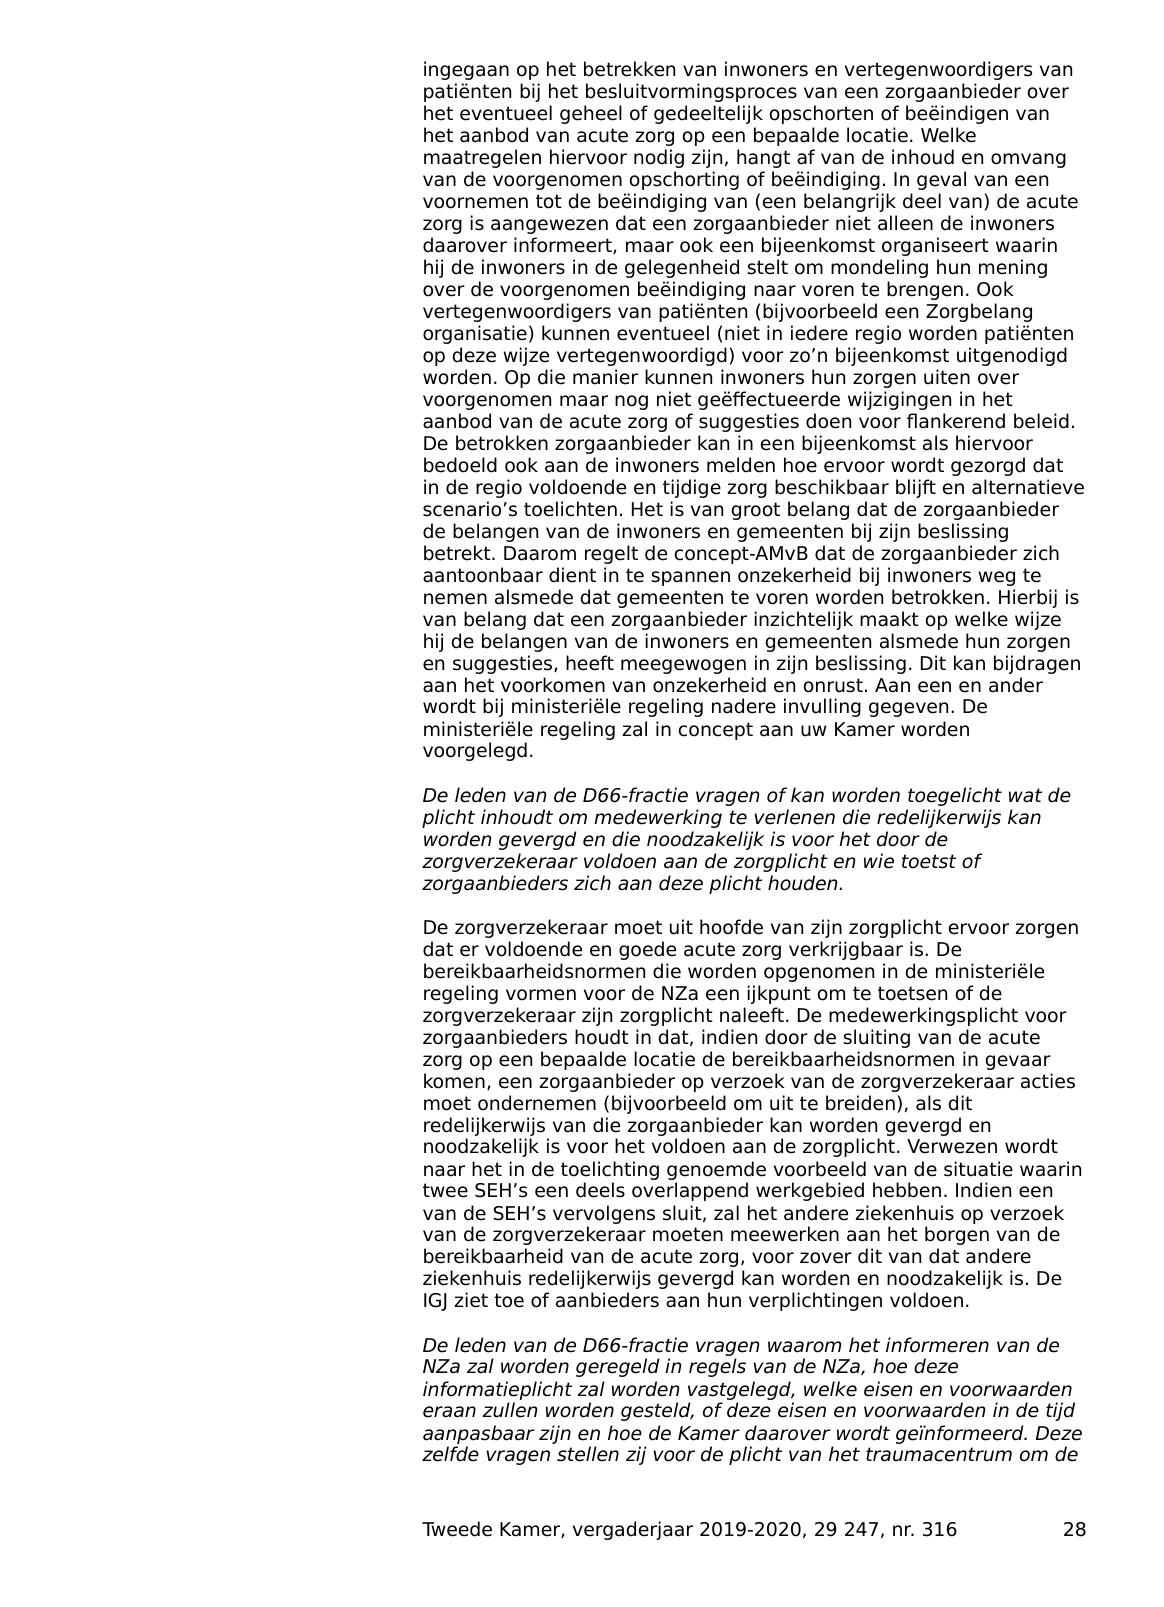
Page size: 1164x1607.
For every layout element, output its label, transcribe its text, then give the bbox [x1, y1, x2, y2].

text De leden van de D66-fractie vragen of kan worden toegelicht wat de plicht inhoudt om medewerking te verlenen die redelijkerwijs kan worden gevergd en die noodzakelijk is voor het door de zorgverzekeraar voldoen aan de zorgplicht en wie toetst of zorgaanbieders zich aan deze plicht houden. [422, 784, 1087, 894]
text ingegaan op het betrekken van inwoners en vertegenwoordigers van patiënten bij het besluitvormingsproces van een zorgaanbieder over het eventueel geheel of gedeeltelijk opschorten of beëindigen van het aanbod van acute zorg op een bepaalde locatie. Welke maatregelen hiervoor nodig zijn, hangt af van de inhoud en omvang van de voorgenomen opschorting of beëindiging. In geval van een voornemen tot de beëindiging van (een belangrijk deel van) de acute zorg is aangewezen dat een zorgaanbieder niet alleen de inwoners daarover informeert, maar ook een bijeenkomst organiseert waarin hij de inwoners in de gelegenheid stelt om mondeling hun mening over de voorgenomen beëindiging naar voren te brengen. Ook vertegenwoordigers van patiënten (bijvoorbeeld een Zorgbelang organisatie) kunnen eventueel (niet in iedere regio worden patiënten op deze wijze vertegenwoordigd) voor zo’n bijeenkomst uitgenodigd worden. Op die manier kunnen inwoners hun zorgen uiten over voorgenomen maar nog niet geëffectueerde wijzigingen in het aanbod van de acute zorg of suggesties doen voor flankerend beleid. De betrokken zorgaanbieder kan in een bijeenkomst als hiervoor bedoeld ook aan de inwoners melden hoe ervoor wordt gezorgd dat in de regio voldoende en tijdige zorg beschikbaar blijft en alternatieve scenario’s toelichten. Het is van groot belang dat de zorgaanbieder de belangen van de inwoners en gemeenten bij zijn beslissing betrekt. Daarom regelt de concept-AMvB dat de zorgaanbieder zich aantoonbaar dient in te spannen onzekerheid bij inwoners weg te nemen alsmede dat gemeenten te voren worden betrokken. Hierbij is van belang dat een zorgaanbieder inzichtelijk maakt op welke wijze hij de belangen van de inwoners en gemeenten alsmede hun zorgen en suggesties, heeft meegewogen in zijn beslissing. Dit kan bijdragen aan het voorkomen van onzekerheid en onrust. Aan een en ander wordt bij ministeriële regeling nadere invulling gegeven. De ministeriële regeling zal in concept aan uw Kamer worden voorgelegd. [422, 59, 1087, 762]
text De zorgverzekeraar moet uit hoofde van zijn zorgplicht ervoor zorgen dat er voldoende en goede acute zorg verkrijgbaar is. De bereikbaarheidsnormen die worden opgenomen in de ministeriële regeling vormen voor de NZa een ijkpunt om te toetsen of de zorgverzekeraar zijn zorgplicht naleeft. De medewerkingsplicht voor zorgaanbieders houdt in dat, indien door de sluiting van de acute zorg op een bepaalde locatie de bereikbaarheidsnormen in gevaar komen, een zorgaanbieder op verzoek van de zorgverzekeraar acties moet ondernemen (bijvoorbeeld om uit te breiden), als dit redelijkerwijs van die zorgaanbieder kan worden gevergd en noodzakelijk is voor het voldoen aan de zorgplicht. Verwezen wordt naar het in de toelichting genoemde voorbeeld van de situatie waarin twee SEH’s een deels overlappend werkgebied hebben. Indien een van de SEH’s vervolgens sluit, zal het andere ziekenhuis op verzoek van de zorgverzekeraar moeten meewerken aan het borgen van de bereikbaarheid van de acute zorg, voor zover dit van dat andere ziekenhuis redelijkerwijs gevergd kan worden en noodzakelijk is. De IGJ ziet toe of aanbieders aan hun verplichtingen voldoen. [422, 917, 1087, 1312]
text De leden van de D66-fractie vragen waarom het informeren van de NZa zal worden geregeld in regels van de NZa, hoe deze informatieplicht zal worden vastgelegd, welke eisen en voorwaarden eraan zullen worden gesteld, of deze eisen en voorwaarden in de tijd aanpasbaar zijn en hoe de Kamer daarover wordt geïnformeerd. Deze zelfde vragen stellen zij voor de plicht van het traumacentrum om de [422, 1334, 1087, 1466]
